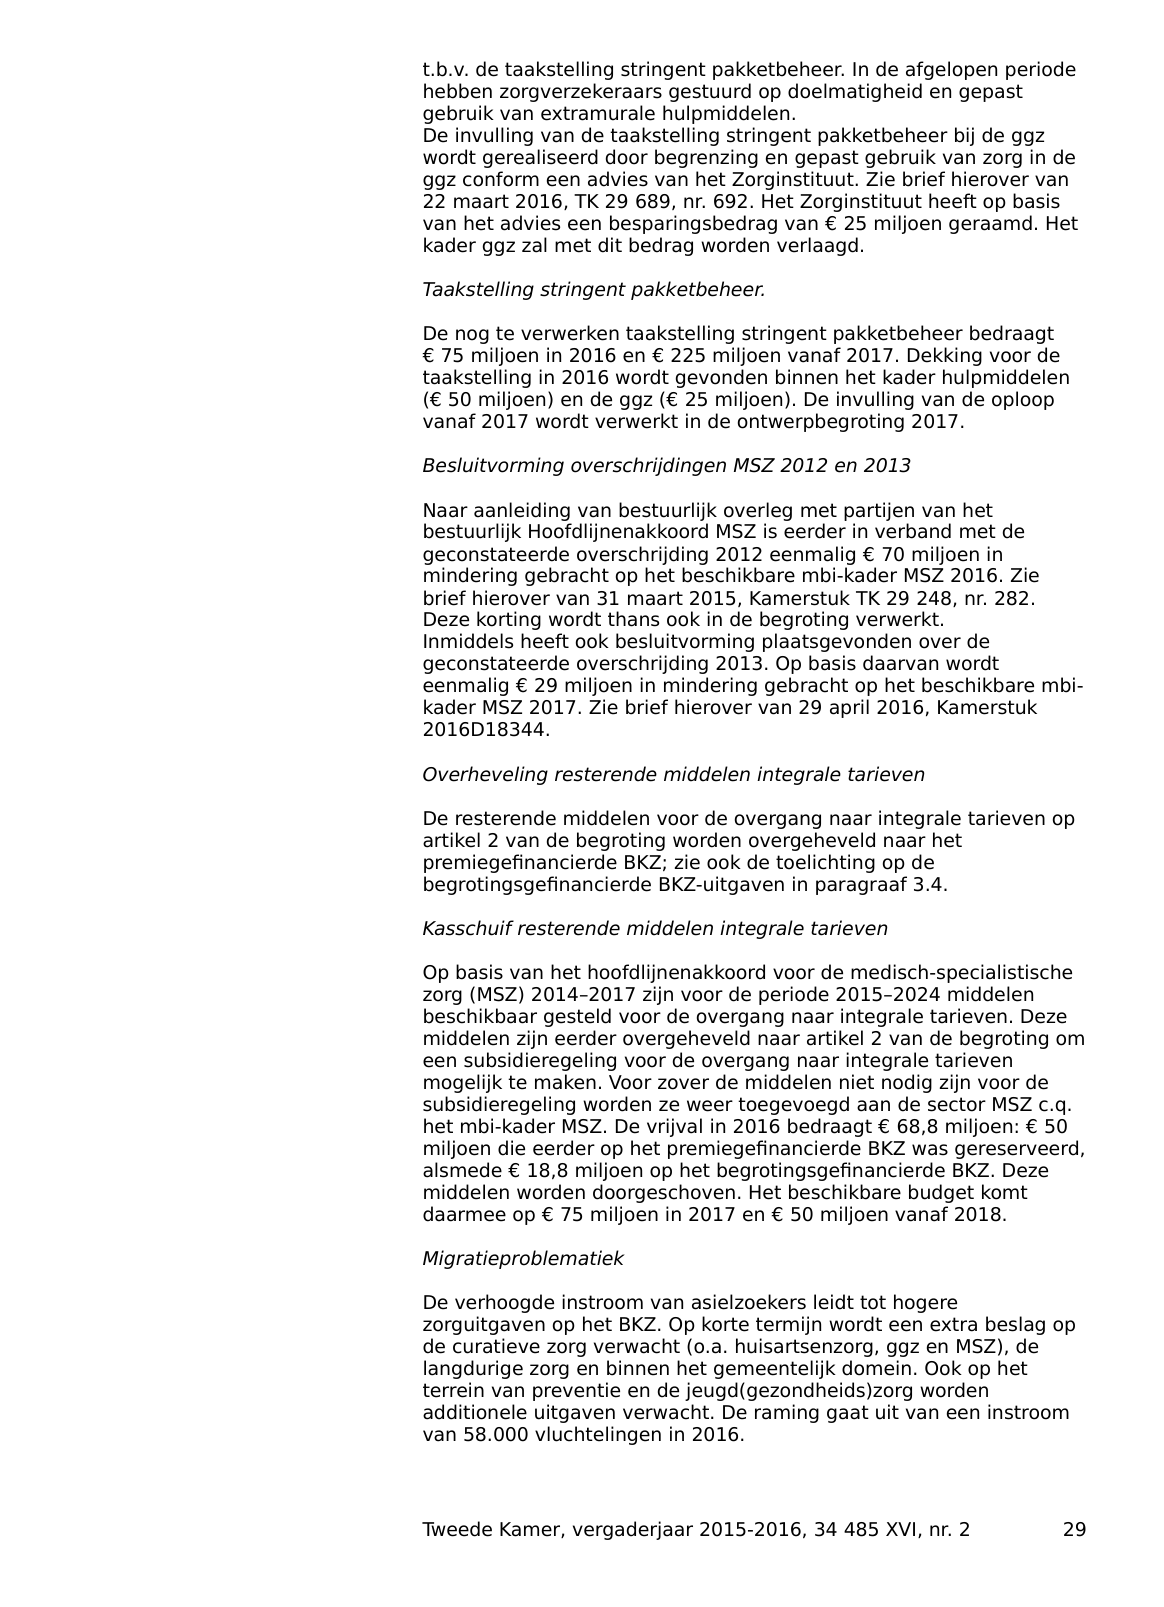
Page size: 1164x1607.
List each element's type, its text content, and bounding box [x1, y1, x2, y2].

text De verhoogde instroom van asielzoekers leidt tot hogere zorguitgaven op het BKZ. Op korte termijn wordt een extra beslag op de curatieve zorg verwacht (o.a. huisartsenzorg, ggz en MSZ), de langdurige zorg en binnen het gemeentelijk domein. Ook op het terrein van preventie en de jeugd(gezondheids)zorg worden additionele uitgaven verwacht. De raming gaat uit van een instroom van 58.000 vluchtelingen in 2016. [422, 1292, 1087, 1446]
text Inmiddels heeft ook besluitvorming plaatsgevonden over de geconstateerde overschrijding 2013. Op basis daarvan wordt eenmalig € 29 miljoen in mindering gebracht op het beschikbare mbi-kader MSZ 2017. Zie brief hierover van 29 april 2016, Kamerstuk 2016D18344. [422, 631, 1087, 741]
subtitle Taakstelling stringent pakketbeheer. [422, 279, 1087, 301]
subtitle Kasschuif resterende middelen integrale tarieven [422, 918, 1087, 940]
text De invulling van de taakstelling stringent pakketbeheer bij de ggz wordt gerealiseerd door begrenzing en gepast gebruik van zorg in de ggz conform een advies van het Zorginstituut. Zie brief hierover van 22 maart 2016, TK 29 689, nr. 692. Het Zorginstituut heeft op basis van het advies een besparingsbedrag van € 25 miljoen geraamd. Het kader ggz zal met dit bedrag worden verlaagd. [422, 125, 1087, 257]
subtitle Overheveling resterende middelen integrale tarieven [422, 763, 1087, 785]
text De nog te verwerken taakstelling stringent pakketbeheer bedraagt € 75 miljoen in 2016 en € 225 miljoen vanaf 2017. Dekking voor de taakstelling in 2016 wordt gevonden binnen het kader hulpmiddelen (€ 50 miljoen) en de ggz (€ 25 miljoen). De invulling van de oploop vanaf 2017 wordt verwerkt in de ontwerpbegroting 2017. [422, 323, 1087, 433]
text t.b.v. de taakstelling stringent pakketbeheer. In de afgelopen periode hebben zorgverzekeraars gestuurd op doelmatigheid en gepast gebruik van extramurale hulpmiddelen. [422, 59, 1087, 125]
subtitle Besluitvorming overschrijdingen MSZ 2012 en 2013 [422, 455, 1087, 477]
text Naar aanleiding van bestuurlijk overleg met partijen van het bestuurlijk Hoofdlijnenakkoord MSZ is eerder in verband met de geconstateerde overschrijding 2012 eenmalig € 70 miljoen in mindering gebracht op het beschikbare mbi-kader MSZ 2016. Zie brief hierover van 31 maart 2015, Kamerstuk TK 29 248, nr. 282. Deze korting wordt thans ook in de begroting verwerkt. [422, 499, 1087, 631]
text Op basis van het hoofdlijnenakkoord voor de medisch-specialistische zorg (MSZ) 2014–2017 zijn voor de periode 2015–2024 middelen beschikbaar gesteld voor de overgang naar integrale tarieven. Deze middelen zijn eerder overgeheveld naar artikel 2 van de begroting om een subsidieregeling voor de overgang naar integrale tarieven mogelijk te maken. Voor zover de middelen niet nodig zijn voor de subsidieregeling worden ze weer toegevoegd aan de sector MSZ c.q. het mbi-kader MSZ. De vrijval in 2016 bedraagt € 68,8 miljoen: € 50 miljoen die eerder op het premiegefinancierde BKZ was gereserveerd, alsmede € 18,8 miljoen op het begrotingsgefinancierde BKZ. Deze middelen worden doorgeschoven. Het beschikbare budget komt daarmee op € 75 miljoen in 2017 en € 50 miljoen vanaf 2018. [422, 962, 1087, 1226]
text De resterende middelen voor de overgang naar integrale tarieven op artikel 2 van de begroting worden overgeheveld naar het premiegefinancierde BKZ; zie ook de toelichting op de begrotingsgefinancierde BKZ-uitgaven in paragraaf 3.4. [422, 808, 1087, 896]
subtitle Migratieproblematiek [422, 1248, 1087, 1270]
